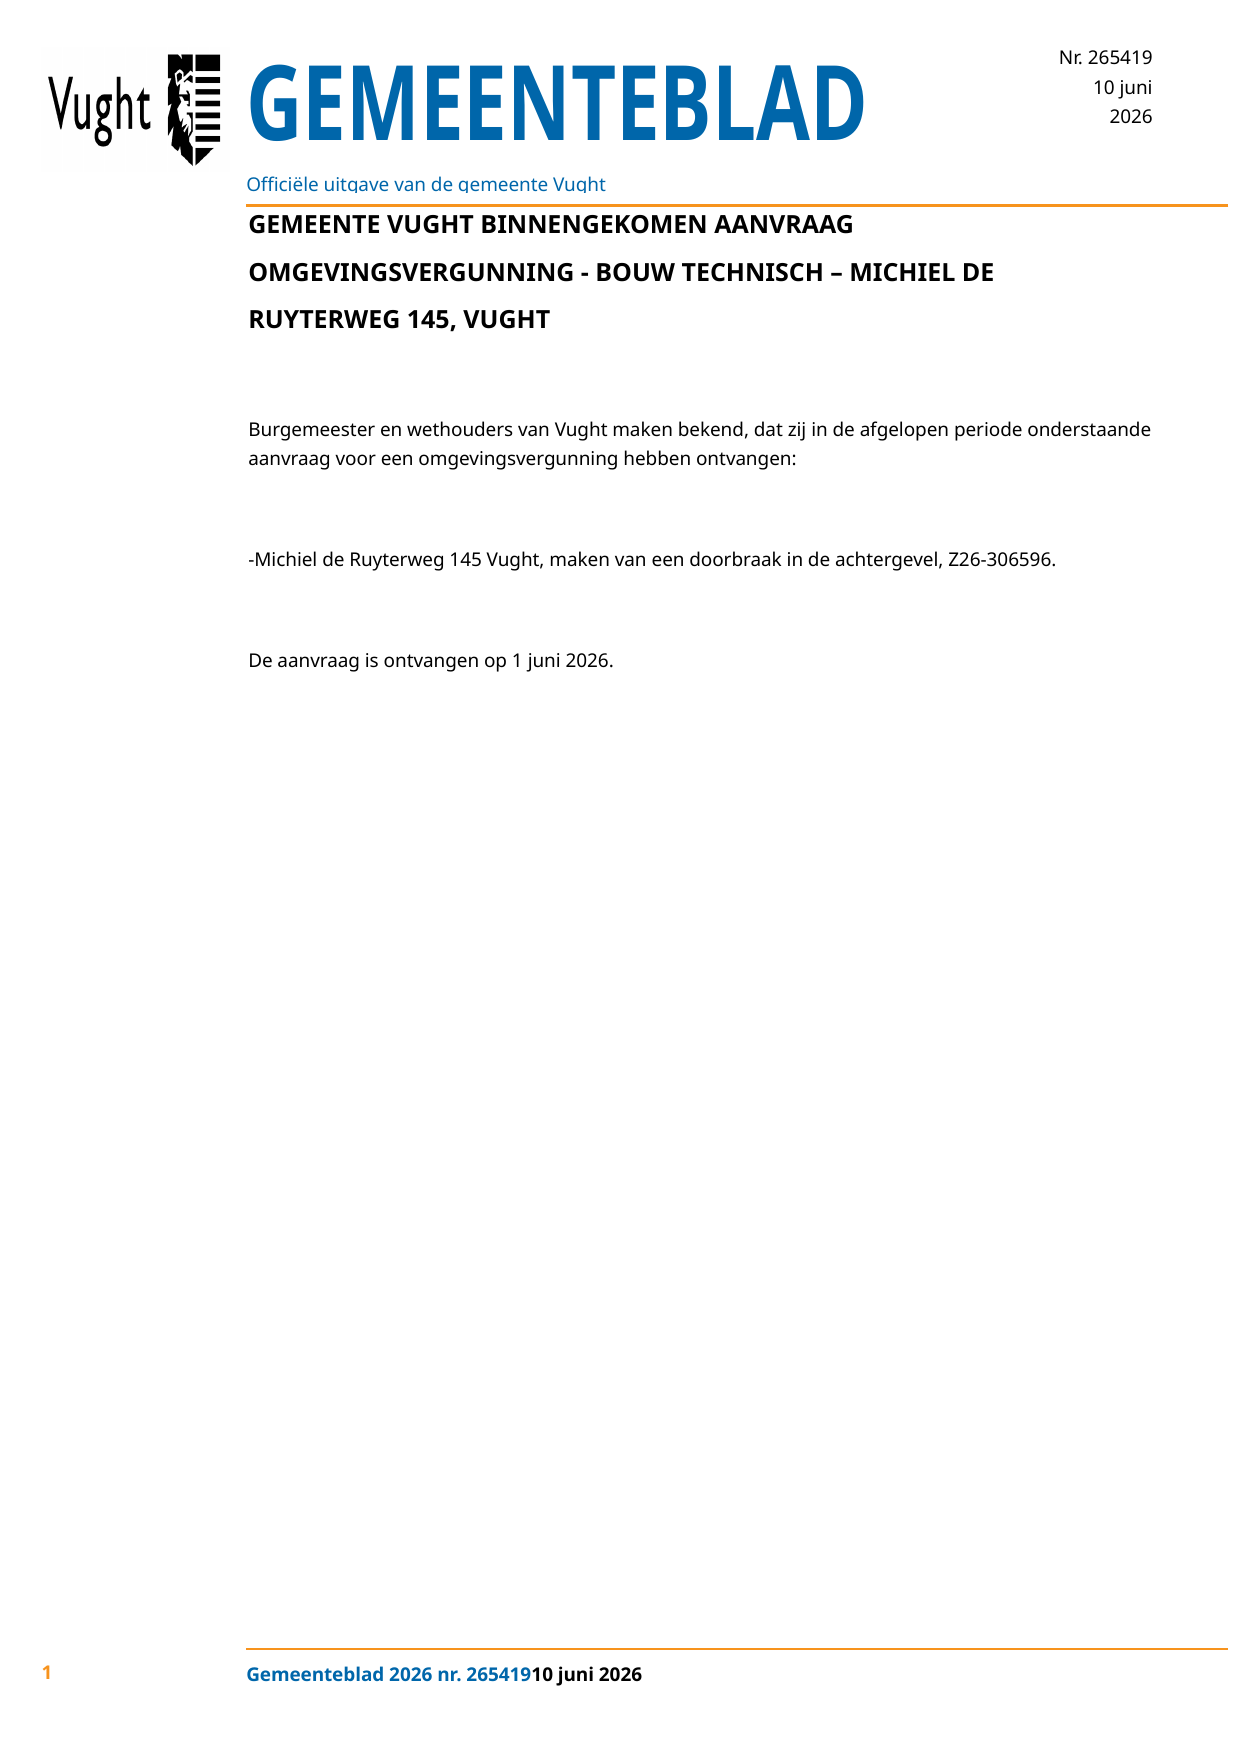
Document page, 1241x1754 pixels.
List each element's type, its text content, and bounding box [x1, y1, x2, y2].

text Burgemeester en wethouders van Vught maken bekend, dat zij in de afgelopen periode onderstaande aanvraag voor een omgevingsvergunning hebben ontvangen: [248, 416, 1152, 471]
text -Michiel de Ruyterweg 145 Vught, maken van een doorbraak in de achtergevel, Z26-306596. [248, 546, 1152, 572]
text De aanvraag is ontvangen op 1 juni 2026. [248, 647, 1152, 673]
picture [41, 47, 231, 172]
text GEMEENTE VUGHT BINNENGEKOMEN AANVRAAG OMGEVINGSVERGUNNING - BOUW TECHNISCH – MICHIEL DE RUYTERWEG 145, VUGHT [248, 207, 1152, 336]
